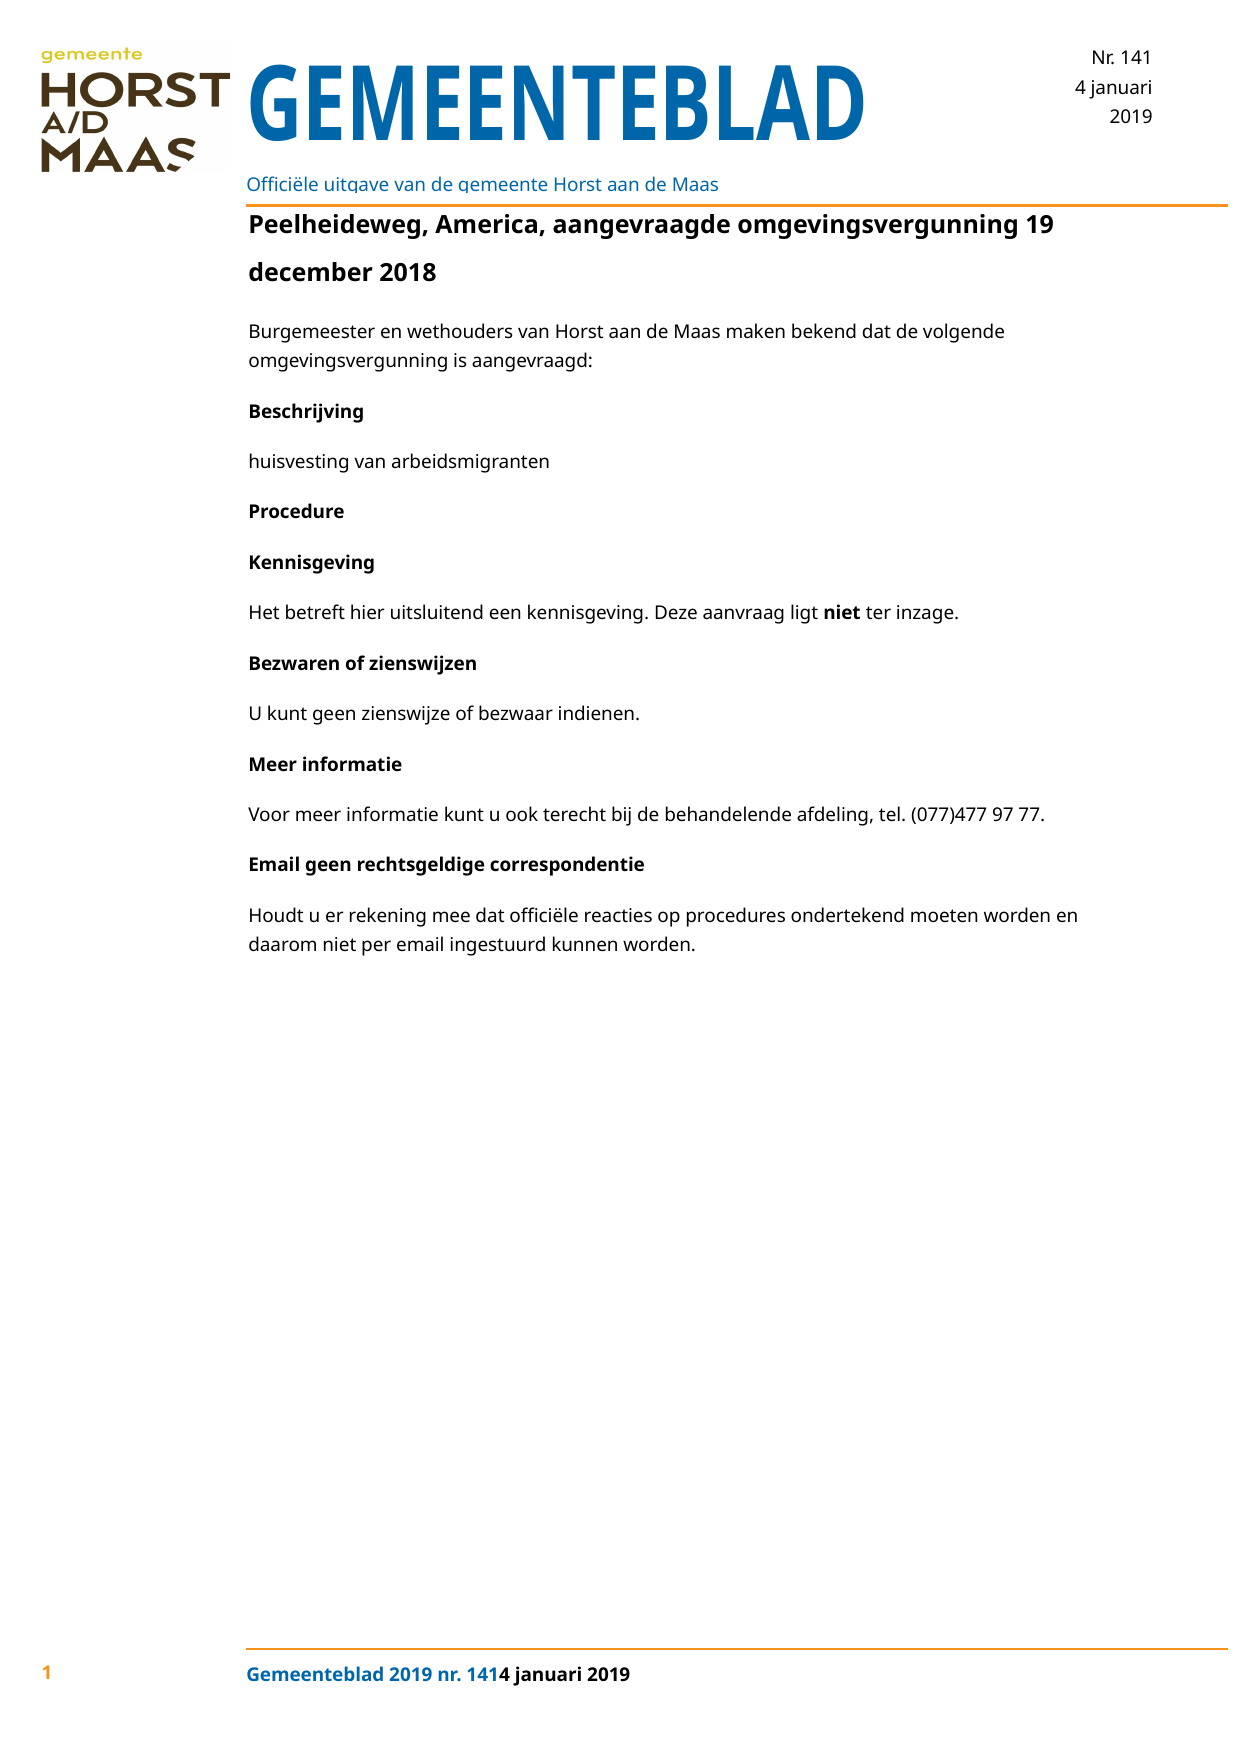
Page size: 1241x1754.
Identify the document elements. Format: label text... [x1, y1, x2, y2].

text Voor meer informatie kunt u ook terecht bij de behandelende afdeling, tel. (077)477 97 77. [248, 801, 1152, 827]
text Beschrijving [248, 398, 1152, 424]
text Houdt u er rekening mee dat officiële reacties op procedures ondertekend moeten worden en daarom niet per email ingestuurd kunnen worden. [248, 902, 1152, 957]
text U kunt geen zienswijze of bezwaar indienen. [248, 700, 1152, 726]
text Meer informatie [248, 751, 1152, 777]
picture [41, 47, 231, 172]
text Bezwaren of zienswijzen [248, 650, 1152, 676]
text Kennisgeving [248, 549, 1152, 575]
text Burgemeester en wethouders van Horst aan de Maas maken bekend dat de volgende omgevingsvergunning is aangevraagd: [248, 318, 1152, 373]
text Email geen rechtsgeldige correspondentie [248, 852, 1152, 877]
text Het betreft hier uitsluitend een kennisgeving. Deze aanvraag ligt niet ter inzage. [248, 599, 1152, 625]
text huisvesting van arbeidsmigranten [248, 448, 1152, 474]
text Procedure [248, 499, 1152, 524]
text Peelheideweg, America, aangevraagde omgevingsvergunning 19 december 2018 [248, 207, 1152, 288]
